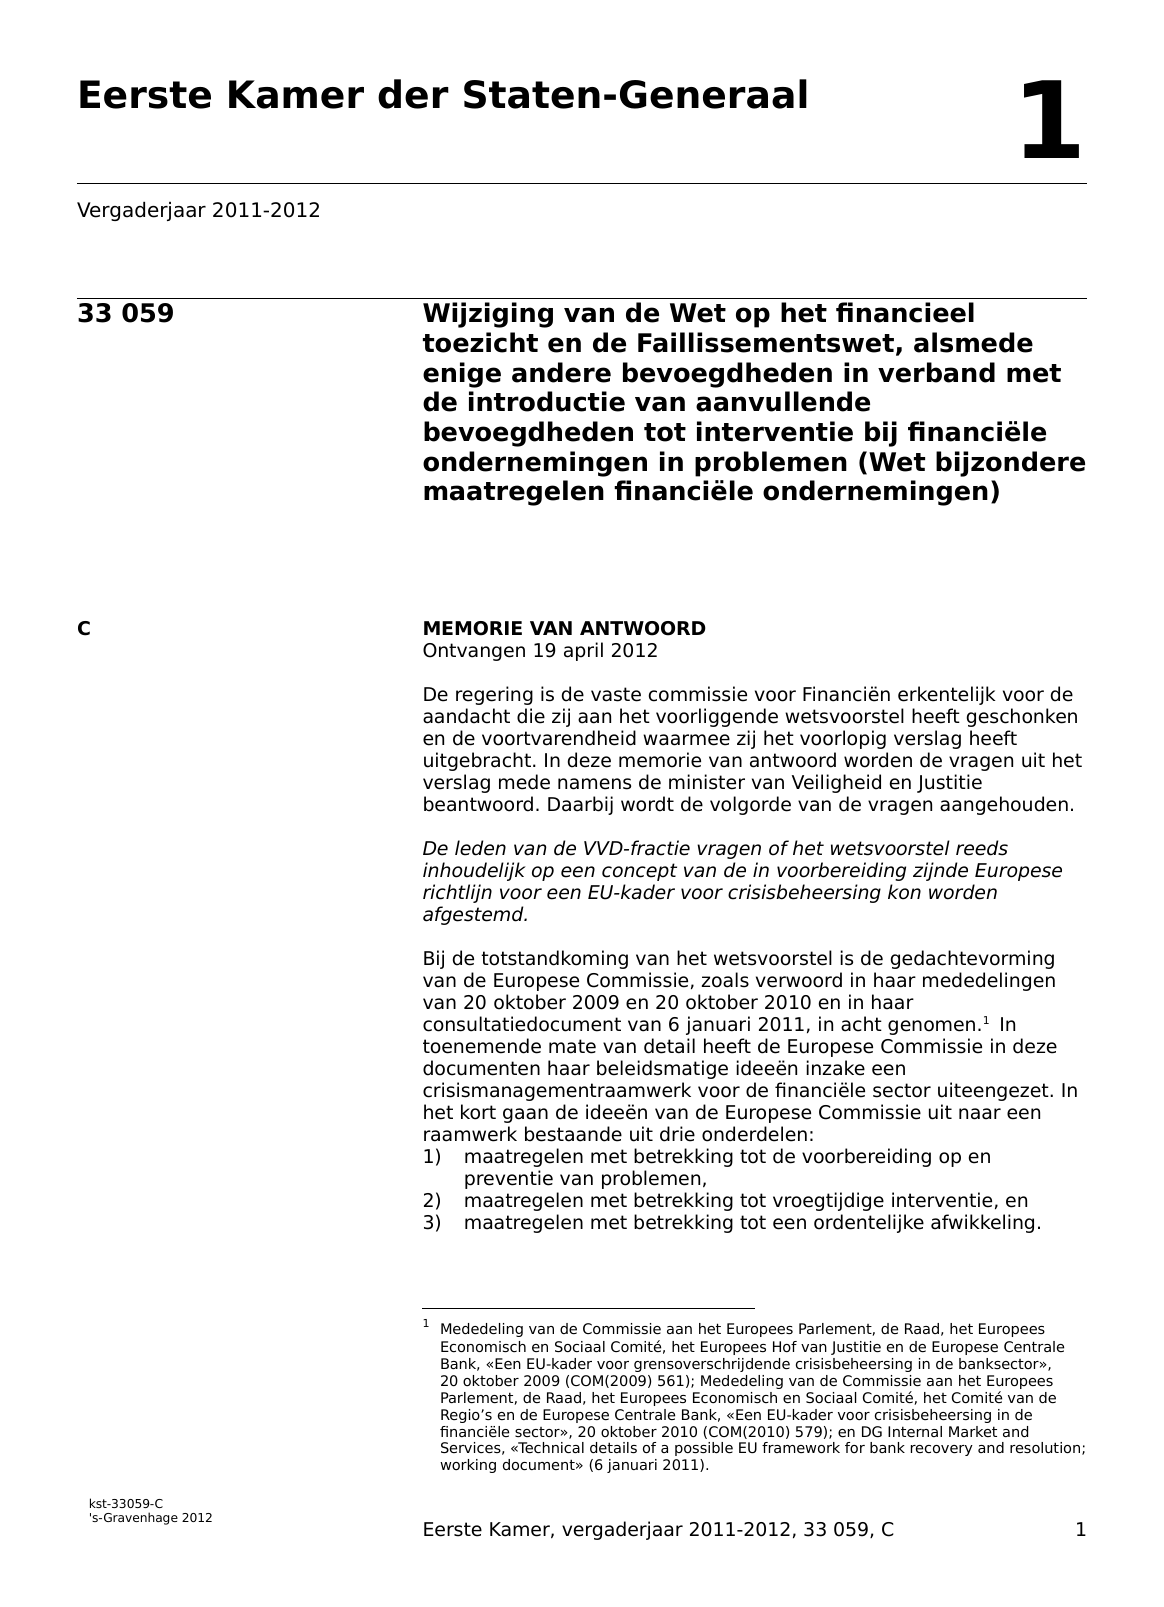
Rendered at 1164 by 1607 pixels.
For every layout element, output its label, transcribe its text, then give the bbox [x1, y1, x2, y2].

text De leden van de VVD-fractie vragen of het wetsvoorstel reeds inhoudelijk op een concept van de in voorbereiding zijnde Europese richtlijn voor een EU-kader voor crisisbeheersing kon worden afgestemd. [422, 838, 1087, 926]
subtitle C MEMORIE VAN ANTWOORD [77, 618, 1087, 640]
text Ontvangen 19 april 2012 [422, 640, 1087, 662]
text kst-33059-C [88, 1497, 323, 1511]
table_header Eerste Kamer der Staten-Generaal [77, 59, 886, 183]
text 2) maatregelen met betrekking tot vroegtijdige interventie, en [422, 1190, 1087, 1212]
table_cell Vergaderjaar 2011-2012 [77, 184, 1087, 298]
text Mededeling van de Commissie aan het Europees Parlement, de Raad, het Europees Economisch en Sociaal Comité, het Europees Hof van Justitie en de Europese Centrale Bank, «Een EU-kader voor grensoverschrijdende crisisbeheersing in de banksector», 20 oktober 2009 (COM(2009) 561); Mededeling van de Commissie aan het Europees Parlement, de Raad, het Europees Economisch en Sociaal Comité, het Comité van de Regio’s en de Europese Centrale Bank, «Een EU-kader voor crisisbeheersing in de financiële sector», 20 oktober 2010 (COM(2010) 579); en DG Internal Market and Services, «Technical details of a possible EU framework for bank recovery and resolution; working document» (6 januari 2011). [422, 1317, 1087, 1474]
text De regering is de vaste commissie voor Financiën erkentelijk voor de aandacht die zij aan het voorliggende wetsvoorstel heeft geschonken en de voortvarendheid waarmee zij het voorlopig verslag heeft uitgebracht. In deze memorie van antwoord worden de vragen uit het verslag mede namens de minister van Veiligheid en Justitie beantwoord. Daarbij wordt de volgorde van de vragen aangehouden. [422, 684, 1087, 816]
text 3) maatregelen met betrekking tot een ordentelijke afwikkeling. [422, 1212, 1087, 1234]
text 's-Gravenhage 2012 [88, 1511, 323, 1525]
table_header 1 [886, 59, 1087, 183]
text Bij de totstandkoming van het wetsvoorstel is de gedachtevorming van de Europese Commissie, zoals verwoord in haar mededelingen van 20 oktober 2009 en 20 oktober 2010 en in haar consultatiedocument van 6 januari 2011, in acht genomen. In toenemende mate van detail heeft de Europese Commissie in deze documenten haar beleidsmatige ideeën inzake een crisismanagementraamwerk voor de financiële sector uiteengezet. In het kort gaan de ideeën van de Europese Commissie uit naar een raamwerk bestaande uit drie onderdelen: [422, 948, 1087, 1146]
subtitle 33 059 Wijziging van de Wet op het financieel toezicht en de Faillissementswet, alsmede enige andere bevoegdheden in verband met de introductie van aanvullende bevoegdheden tot interventie bij financiële ondernemingen in problemen (Wet bijzondere maatregelen financiële ondernemingen) [77, 299, 1087, 507]
text 1) maatregelen met betrekking tot de voorbereiding op en preventie van problemen, [422, 1146, 1087, 1190]
